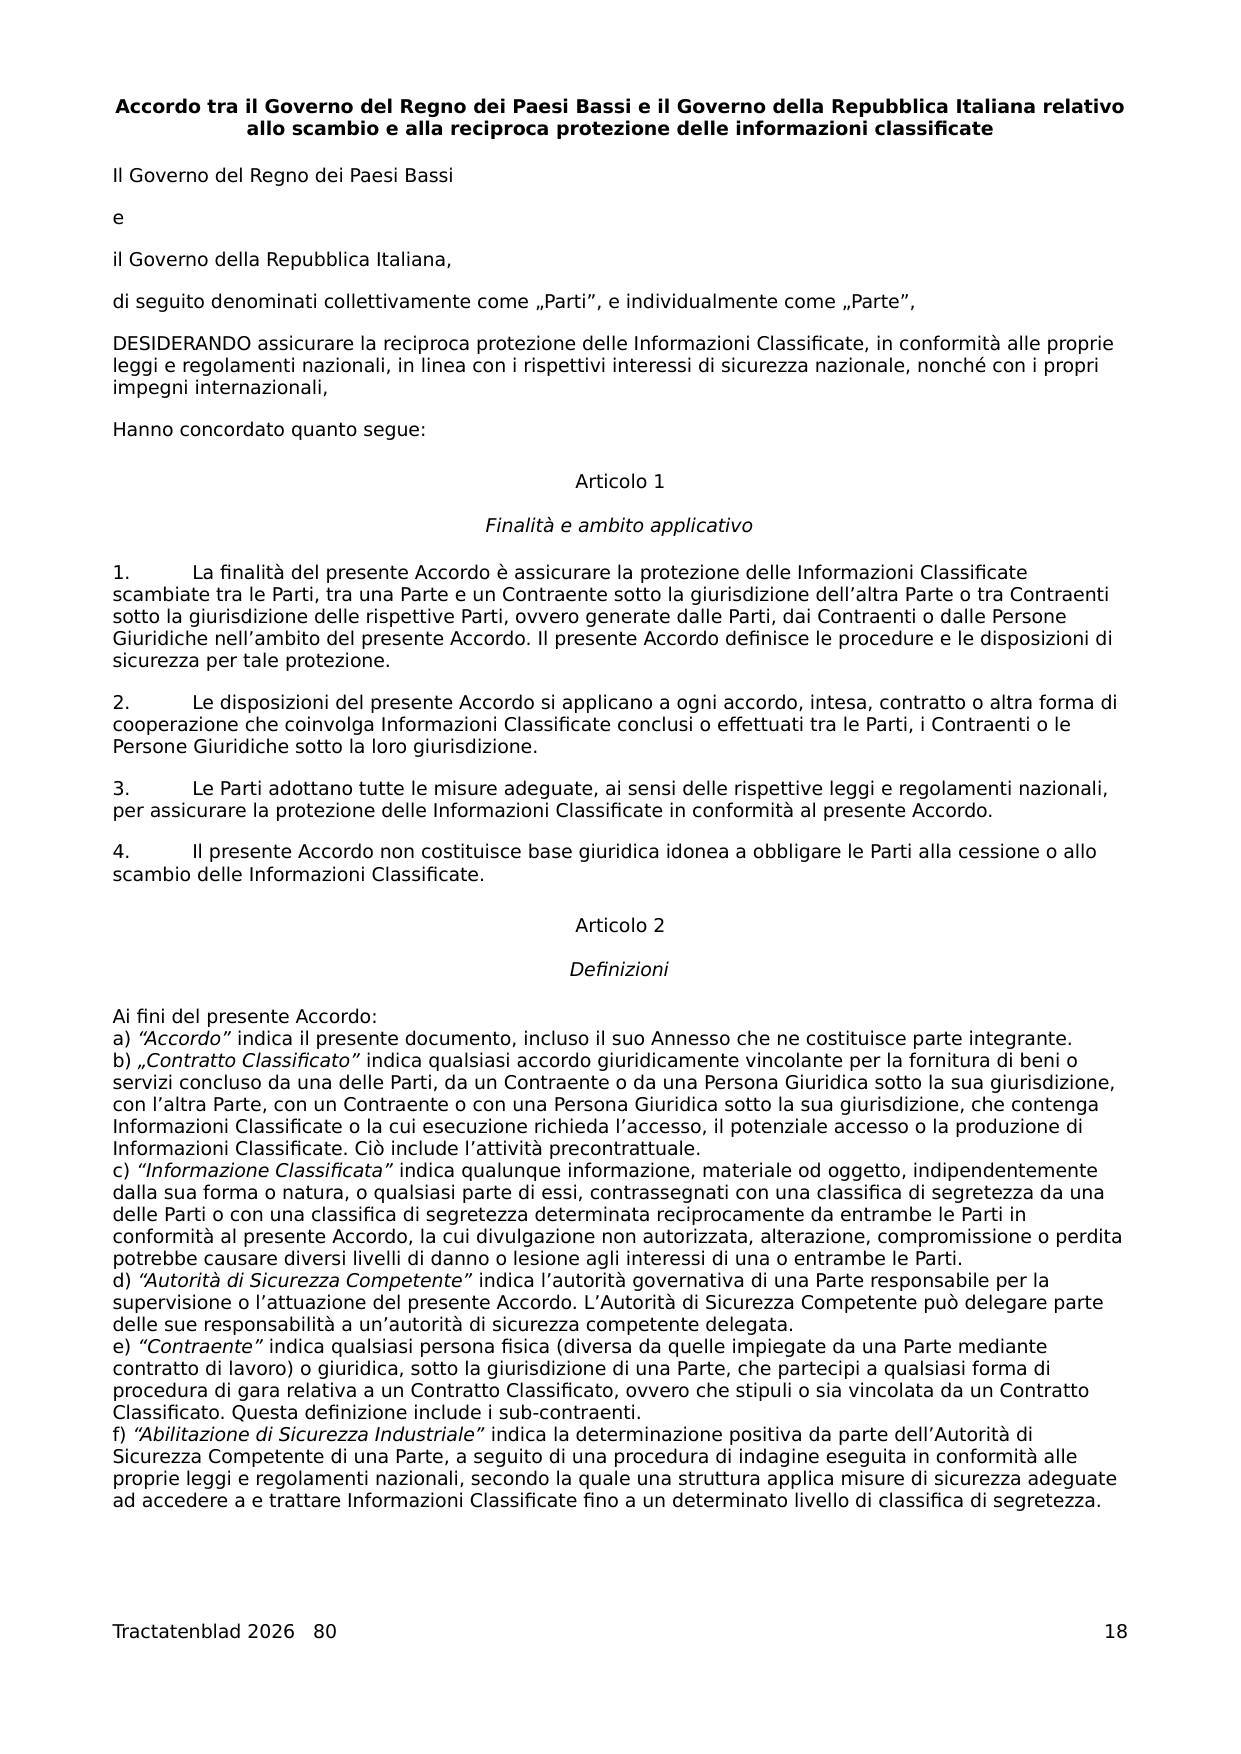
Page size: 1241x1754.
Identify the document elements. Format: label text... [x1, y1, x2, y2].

subtitle Articolo 2 Definizioni [112, 915, 1128, 981]
text f) “Abilitazione di Sicurezza Industriale” indica la determinazione positiva da parte dell’Autorità di Sicurezza Competente di una Parte, a seguito di una procedura di indagine eseguita in conformità alle proprie leggi e regolamenti nazionali, secondo la quale una struttura applica misure di sicurezza adeguate ad accedere a e trattare Informazioni Classificate fino a un determinato livello di classifica di segretezza. [112, 1424, 1128, 1512]
text 3. Le Parti adottano tutte le misure adeguate, ai sensi delle rispettive leggi e regolamenti nazionali, per assicurare la protezione delle Informazioni Classificate in conformità al presente Accordo. [112, 777, 1128, 821]
text Hanno concordato quanto segue: [112, 419, 1128, 441]
text c) “Informazione Classificata” indica qualunque informazione, materiale od oggetto, indipendentemente dalla sua forma o natura, o qualsiasi parte di essi, contrassegnati con una classifica di segretezza da una delle Parti o con una classifica di segretezza determinata reciprocamente da entrambe le Parti in conformità al presente Accordo, la cui divulgazione non autorizzata, alterazione, compromissione o perdita potrebbe causare diversi livelli di danno o lesione agli interessi di una o entrambe le Parti. [112, 1160, 1128, 1270]
text Ai fini del presente Accordo: [112, 1006, 1128, 1028]
text Il Governo del Regno dei Paesi Bassi [112, 165, 1128, 187]
text 4. Il presente Accordo non costituisce base giuridica idonea a obbligare le Parti alla cessione o allo scambio delle Informazioni Classificate. [112, 841, 1128, 885]
text d) “Autorità di Sicurezza Competente” indica l’autorità governativa di una Parte responsabile per la supervisione o l’attuazione del presente Accordo. L’Autorità di Sicurezza Competente può delegare parte delle sue responsabilità a un’autorità di sicurezza competente delegata. [112, 1270, 1128, 1336]
subtitle Accordo tra il Governo del Regno dei Paesi Bassi e il Governo della Repubblica Italiana relativo allo scambio e alla reciproca protezione delle informazioni classificate [112, 96, 1128, 140]
text DESIDERANDO assicurare la reciproca protezione delle Informazioni Classificate, in conformità alle proprie leggi e regolamenti nazionali, in linea con i rispettivi interessi di sicurezza nazionale, nonché con i propri impegni internazionali, [112, 333, 1128, 399]
text 1. La finalità del presente Accordo è assicurare la protezione delle Informazioni Classificate scambiate tra le Parti, tra una Parte e un Contraente sotto la giurisdizione dell’altra Parte o tra Contraenti sotto la giurisdizione delle rispettive Parti, ovvero generate dalle Parti, dai Contraenti o dalle Persone Giuridiche nell’ambito del presente Accordo. Il presente Accordo definisce le procedure e le disposizioni di sicurezza per tale protezione. [112, 562, 1128, 672]
text 2. Le disposizioni del presente Accordo si applicano a ogni accordo, intesa, contratto o altra forma di cooperazione che coinvolga Informazioni Classificate conclusi o effettuati tra le Parti, i Contraenti o le Persone Giuridiche sotto la loro giurisdizione. [112, 692, 1128, 757]
text di seguito denominati collettivamente come „Parti”, e individualmente come „Parte”, [112, 291, 1128, 313]
text a) “Accordo” indica il presente documento, incluso il suo Annesso che ne costituisce parte integrante. [112, 1028, 1128, 1050]
text e [112, 207, 1128, 229]
text il Governo della Repubblica Italiana, [112, 249, 1128, 271]
text b) „Contratto Classificato” indica qualsiasi accordo giuridicamente vincolante per la fornitura di beni o servizi concluso da una delle Parti, da un Contraente o da una Persona Giuridica sotto la sua giurisdizione, con l’altra Parte, con un Contraente o con una Persona Giuridica sotto la sua giurisdizione, che contenga Informazioni Classificate o la cui esecuzione richieda l’accesso, il potenziale accesso o la produzione di Informazioni Classificate. Ciò include l’attività precontrattuale. [112, 1050, 1128, 1160]
subtitle Articolo 1 Finalità e ambito applicativo [112, 471, 1128, 537]
text e) “Contraente” indica qualsiasi persona fisica (diversa da quelle impiegate da una Parte mediante contratto di lavoro) o giuridica, sotto la giurisdizione di una Parte, che partecipi a qualsiasi forma di procedura di gara relativa a un Contratto Classificato, ovvero che stipuli o sia vincolata da un Contratto Classificato. Questa definizione include i sub-contraenti. [112, 1336, 1128, 1424]
